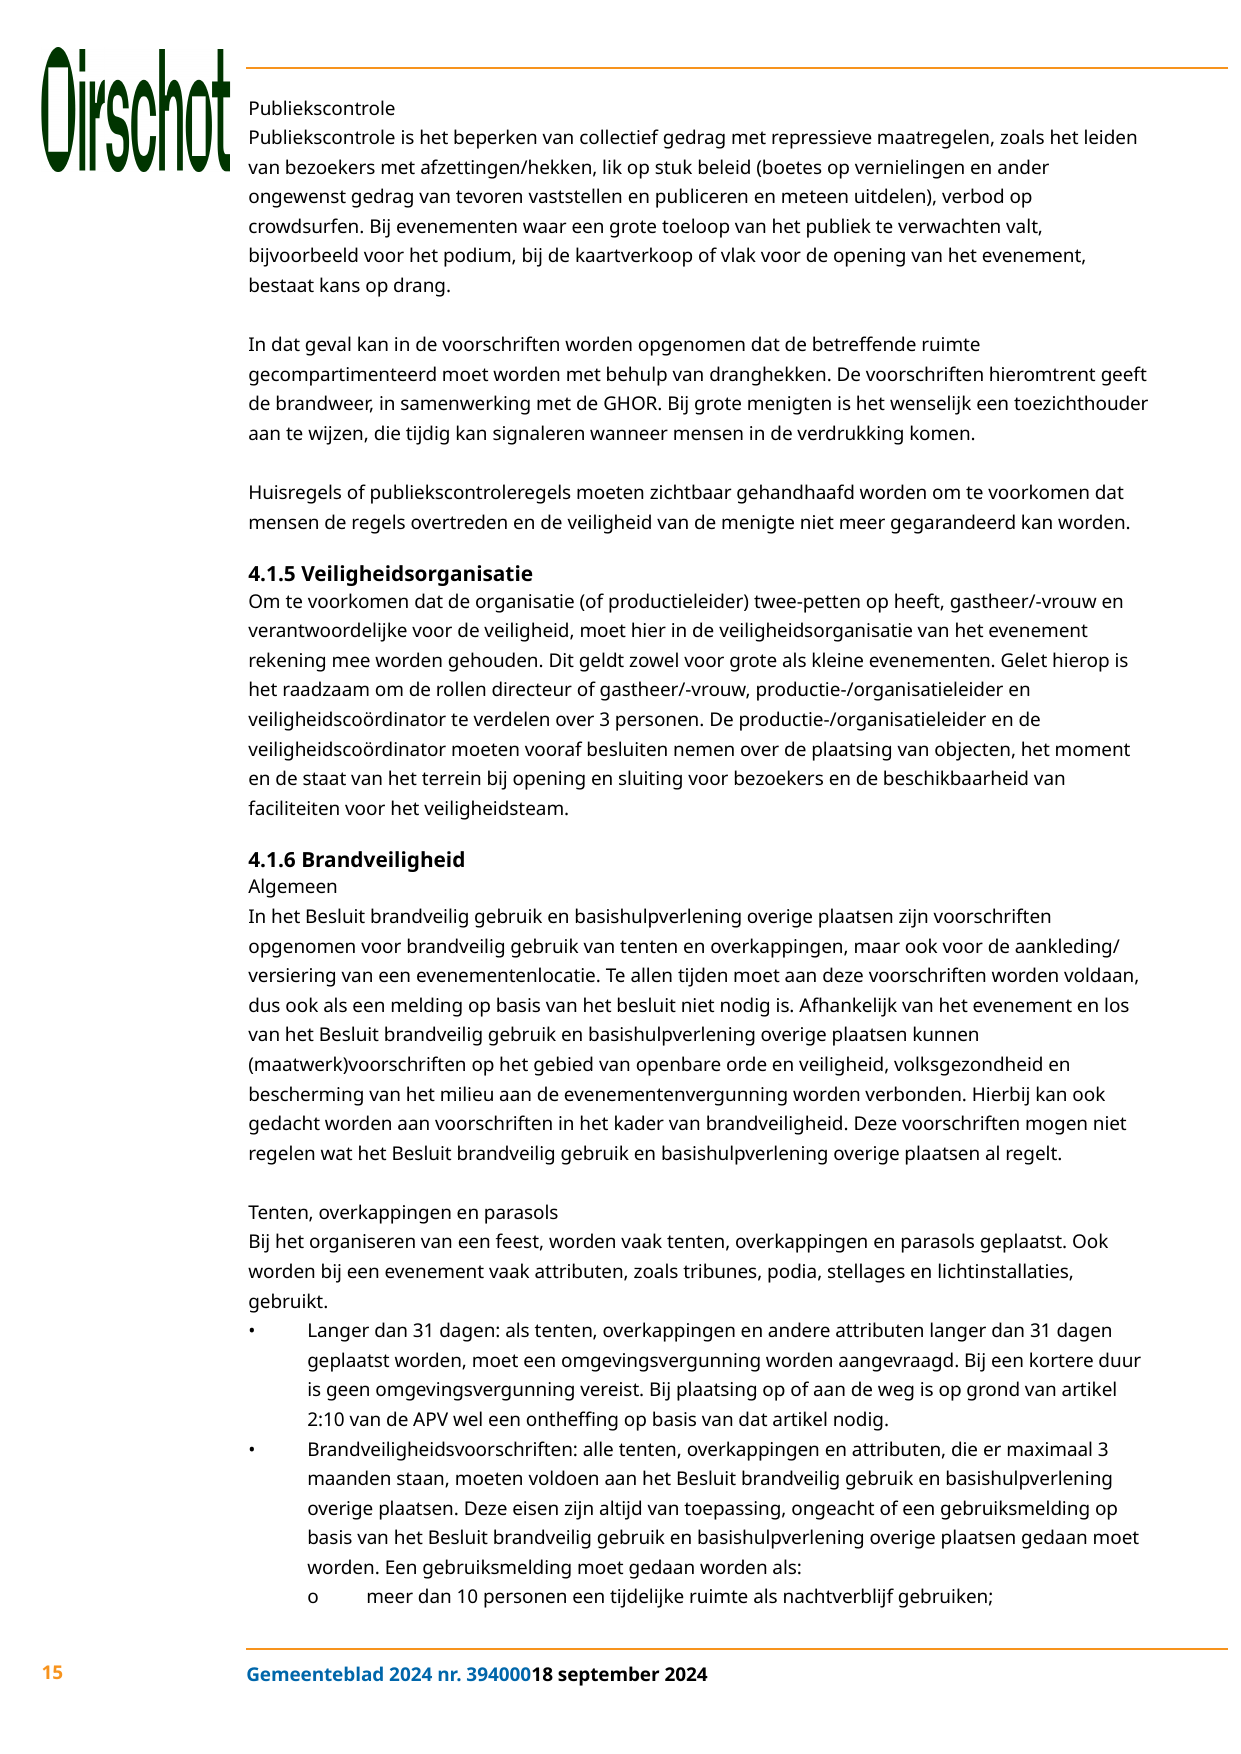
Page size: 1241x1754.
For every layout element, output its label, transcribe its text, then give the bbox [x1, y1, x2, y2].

text Huisregels of publiekscontroleregels moeten zichtbaar gehandhaafd worden om te voorkomen dat mensen de regels overtreden en de veiligheid van de menigte niet meer gegarandeerd kan worden. [248, 479, 1152, 535]
text Om te voorkomen dat de organisatie (of productieleider) twee-petten op heeft, gastheer/-vrouw en verantwoordelijke voor de veiligheid, moet hier in de veiligheidsorganisatie van het evenement rekening mee worden gehouden. Dit geldt zowel voor grote als kleine evenementen. Gelet hierop is het raadzaam om de rollen directeur of gastheer/-vrouw, productie-/organisatieleider en veiligheidscoördinator te verdelen over 3 personen. De productie-/organisatieleider en de veiligheidscoördinator moeten vooraf besluiten nemen over de plaatsing van objecten, het moment en de staat van het terrein bij opening en sluiting voor bezoekers en de beschikbaarheid van faciliteiten voor het veiligheidsteam. [248, 588, 1152, 821]
text Tenten, overkappingen en parasols [248, 1199, 1152, 1225]
text Publiekscontrole [248, 95, 1152, 121]
text Bij het organiseren van een feest, worden vaak tenten, overkappingen en parasols geplaatst. Ook worden bij een evenement vaak attributen, zoals tribunes, podia, stellages en lichtinstallaties, gebruikt. [248, 1229, 1152, 1314]
text In dat geval kan in de voorschriften worden opgenomen dat de betreffende ruimte gecompartimenteerd moet worden met behulp van dranghekken. De voorschriften hieromtrent geeft de brandweer, in samenwerking met de GHOR. Bij grote menigten is het wenselijk een toezichthouder aan te wijzen, die tijdig kan signaleren wanneer mensen in de verdrukking komen. [248, 331, 1152, 446]
picture [41, 47, 231, 172]
text Algemeen [248, 874, 1152, 899]
list meer dan 10 personen een tijdelijke ruimte als nachtverblijf gebruiken; [307, 1584, 1152, 1609]
list Brandveiligheidsvoorschriften: alle tenten, overkappingen en attributen, die er maximaal 3 maanden staan, moeten voldoen aan het Besluit brandveilig gebruik en basishulpverlening overige plaatsen. Deze eisen zijn altijd van toepassing, ongeacht of een gebruiksmelding op basis van het Besluit brandveilig gebruik en basishulpverlening overige plaatsen gedaan moet worden. Een gebruiksmelding moet gedaan worden als: [248, 1436, 1152, 1580]
text 4.1.6 Brandveiligheid [248, 845, 1152, 874]
list Langer dan 31 dagen: als tenten, overkappingen en andere attributen langer dan 31 dagen geplaatst worden, moet een omgevingsvergunning worden aangevraagd. Bij een kortere duur is geen omgevingsvergunning vereist. Bij plaatsing op of aan de weg is op grond van artikel 2:10 van de APV wel een ontheffing op basis van dat artikel nodig. [248, 1317, 1152, 1432]
text Publiekscontrole is het beperken van collectief gedrag met repressieve maatregelen, zoals het leiden van bezoekers met afzettingen/hekken, lik op stuk beleid (boetes op vernielingen en ander ongewenst gedrag van tevoren vaststellen en publiceren en meteen uitdelen), verbod op crowdsurfen. Bij evenementen waar een grote toeloop van het publiek te verwachten valt, bijvoorbeeld voor het podium, bij de kaartverkoop of vlak voor de opening van het evenement, bestaat kans op drang. [248, 124, 1152, 298]
text 4.1.5 Veiligheidsorganisatie [248, 559, 1152, 588]
text In het Besluit brandveilig gebruik en basishulpverlening overige plaatsen zijn voorschriften opgenomen voor brandveilig gebruik van tenten en overkappingen, maar ook voor de aankleding/ versiering van een evenementenlocatie. Te allen tijden moet aan deze voorschriften worden voldaan, dus ook als een melding op basis van het besluit niet nodig is. Afhankelijk van het evenement en los van het Besluit brandveilig gebruik en basishulpverlening overige plaatsen kunnen (maatwerk)voorschriften op het gebied van openbare orde en veiligheid, volksgezondheid en bescherming van het milieu aan de evenementenvergunning worden verbonden. Hierbij kan ook gedacht worden aan voorschriften in het kader van brandveiligheid. Deze voorschriften mogen niet regelen wat het Besluit brandveilig gebruik en basishulpverlening overige plaatsen al regelt. [248, 903, 1152, 1166]
